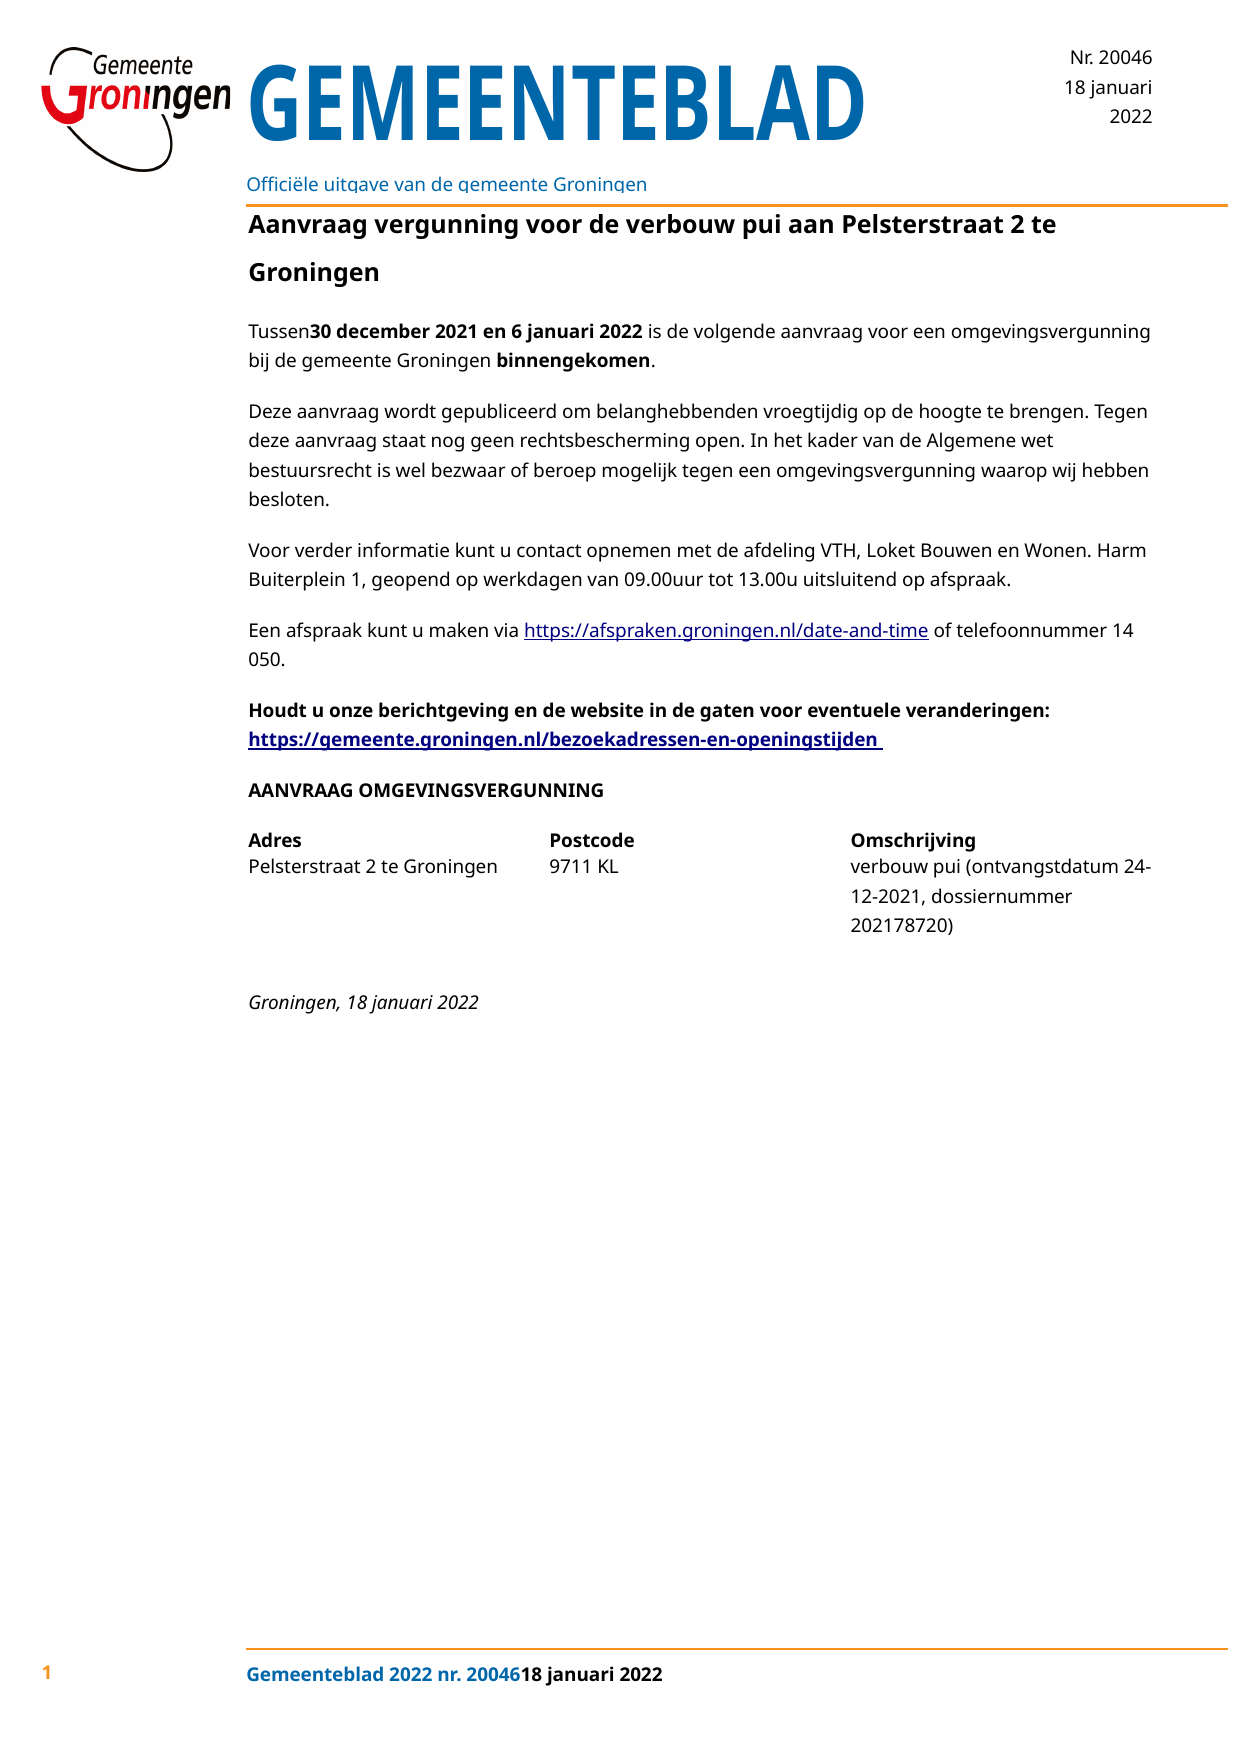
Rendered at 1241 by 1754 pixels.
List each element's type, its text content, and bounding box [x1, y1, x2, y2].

text Tussen30 december 2021 en 6 januari 2022 is de volgende aanvraag voor een omgevingsvergunning bij de gemeente Groningen binnengekomen. [248, 318, 1152, 373]
text Groningen, 18 januari 2022 [248, 989, 1152, 1015]
table_cell 9711 KL [549, 853, 850, 938]
text Een afspraak kunt u maken via https://afspraken.groningen.nl/date-and-time of telefoonnummer 14 050. [248, 617, 1152, 672]
text Houdt u onze berichtgeving en de website in de gaten voor eventuele veranderingen: https://gemeente.groningen.nl/bezoekadressen-en-openingstijden [248, 697, 1152, 752]
table_header Omschrijving [850, 828, 1152, 853]
text Voor verder informatie kunt u contact opnemen met de afdeling VTH, Loket Bouwen en Wonen. Harm Buiterplein 1, geopend op werkdagen van 09.00uur tot 13.00u uitsluitend op afspraak. [248, 537, 1152, 592]
text Deze aanvraag wordt gepubliceerd om belanghebbenden vroegtijdig op de hoogte te brengen. Tegen deze aanvraag staat nog geen rechtsbescherming open. In het kader van de Algemene wet bestuursrecht is wel bezwaar of beroep mogelijk tegen een omgevingsvergunning waarop wij hebben besloten. [248, 398, 1152, 512]
table_cell Pelsterstraat 2 te Groningen [248, 853, 549, 938]
text AANVRAAG OMGEVINGSVERGUNNING [248, 777, 1152, 803]
picture [41, 47, 231, 172]
table_cell verbouw pui (ontvangstdatum 24-12-2021, dossiernummer 202178720) [850, 853, 1152, 938]
table_header Adres [248, 828, 549, 853]
table_header Postcode [549, 828, 850, 853]
text Aanvraag vergunning voor de verbouw pui aan Pelsterstraat 2 te Groningen [248, 207, 1152, 288]
